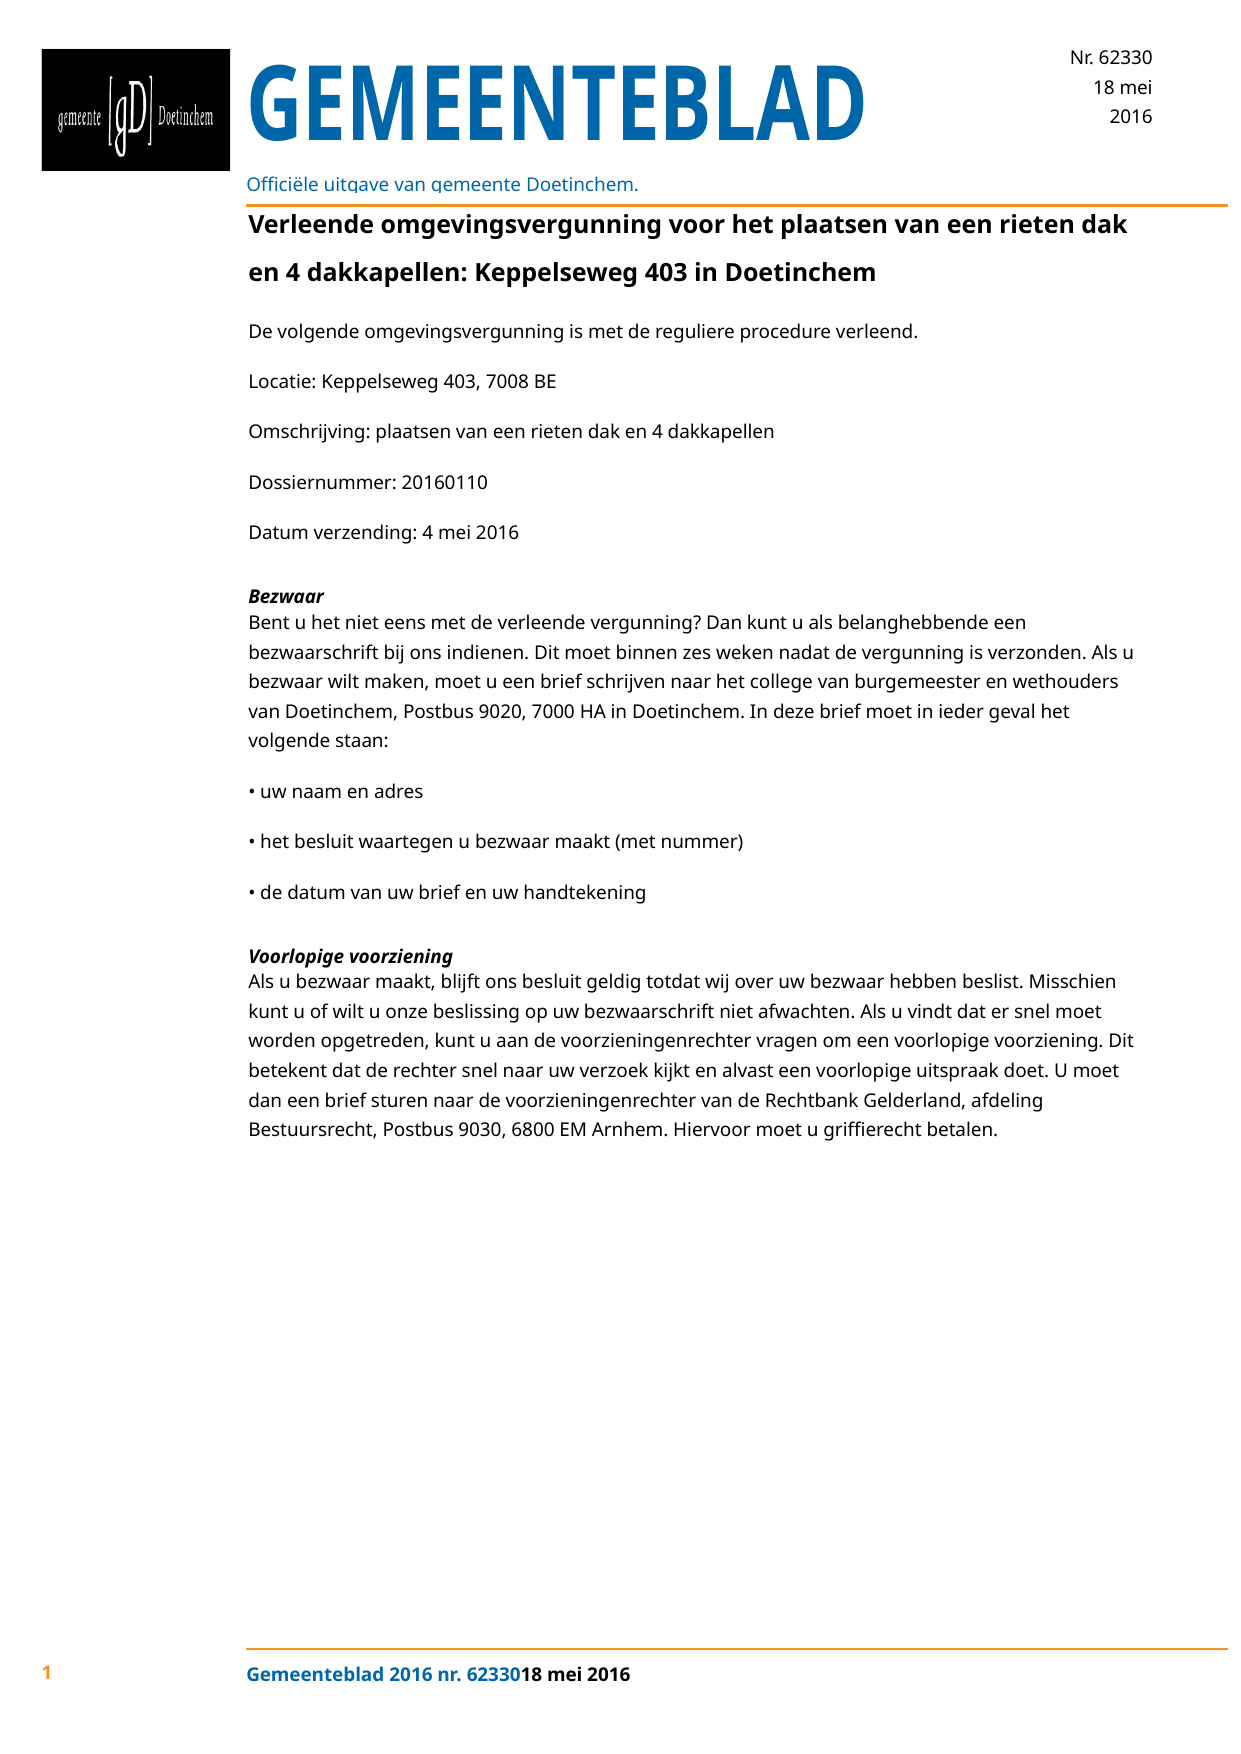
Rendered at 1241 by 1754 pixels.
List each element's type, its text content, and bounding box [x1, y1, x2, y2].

text Bezwaar [248, 583, 1152, 609]
text De volgende omgevingsvergunning is met de reguliere procedure verleend. [248, 318, 1152, 344]
text Locatie: Keppelseweg 403, 7008 BE [248, 368, 1152, 394]
text • het besluit waartegen u bezwaar maakt (met nummer) [248, 828, 1152, 854]
text • de datum van uw brief en uw handtekening [248, 879, 1152, 904]
text • uw naam en adres [248, 778, 1152, 804]
text Voorlopige voorziening [248, 943, 1152, 968]
text Dossiernummer: 20160110 [248, 469, 1152, 495]
text Omschrijving: plaatsen van een rieten dak en 4 dakkapellen [248, 419, 1152, 444]
text Datum verzending: 4 mei 2016 [248, 519, 1152, 545]
picture [41, 47, 231, 172]
text Verleende omgevingsvergunning voor het plaatsen van een rieten dak en 4 dakkapellen: Keppelseweg 403 in Doetinchem [248, 207, 1152, 288]
text Bent u het niet eens met de verleende vergunning? Dan kunt u als belanghebbende een bezwaarschrift bij ons indienen. Dit moet binnen zes weken nadat de vergunning is verzonden. Als u bezwaar wilt maken, moet u een brief schrijven naar het college van burgemeester en wethouders van Doetinchem, Postbus 9020, 7000 HA in Doetinchem. In deze brief moet in ieder geval het volgende staan: [248, 609, 1152, 753]
text Als u bezwaar maakt, blijft ons besluit geldig totdat wij over uw bezwaar hebben beslist. Misschien kunt u of wilt u onze beslissing op uw bezwaarschrift niet afwachten. Als u vindt dat er snel moet worden opgetreden, kunt u aan de voorzieningenrechter vragen om een voorlopige voorziening. Dit betekent dat de rechter snel naar uw verzoek kijkt en alvast een voorlopige uitspraak doet. U moet dan een brief sturen naar de voorzieningenrechter van de Rechtbank Gelderland, afdeling Bestuursrecht, Postbus 9030, 6800 EM Arnhem. Hiervoor moet u griffierecht betalen. [248, 968, 1152, 1142]
